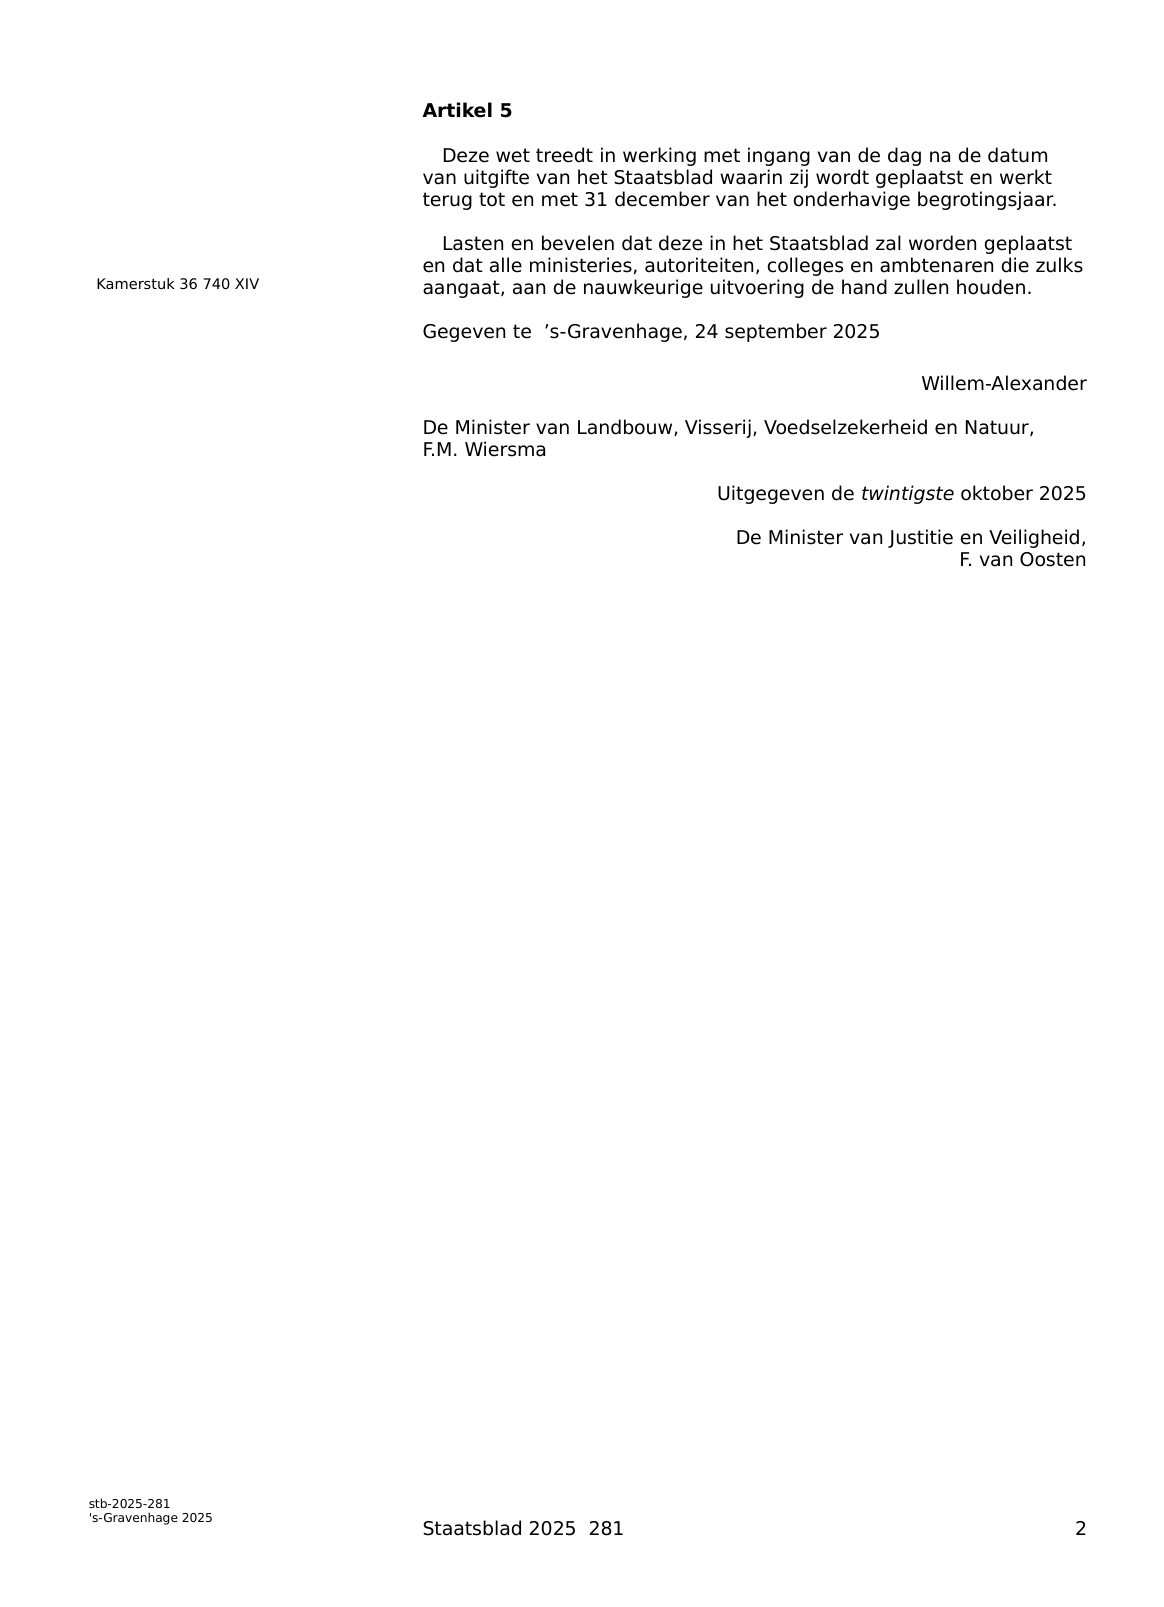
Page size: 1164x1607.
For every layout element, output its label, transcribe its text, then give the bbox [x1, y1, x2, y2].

text Willem-Alexander [422, 373, 1087, 395]
text stb-2025-281 [88, 1497, 323, 1511]
text De Minister van Justitie en Veiligheid, F. van Oosten [422, 527, 1087, 571]
text Kamerstuk 36 740 XIV [77, 276, 396, 293]
text Deze wet treedt in werking met ingang van de dag na de datum van uitgifte van het Staatsblad waarin zij wordt geplaatst en werkt terug tot en met 31 december van het onderhavige begrotingsjaar. [422, 144, 1087, 211]
text Gegeven te ’s-Gravenhage, 24 september 2025 [422, 321, 1087, 343]
text Uitgegeven de twintigste oktober 2025 [422, 483, 1087, 505]
text De Minister van Landbouw, Visserij, Voedselzekerheid en Natuur, F.M. Wiersma [422, 417, 1087, 461]
subtitle Artikel 5 [422, 100, 1087, 122]
text Lasten en bevelen dat deze in het Staatsblad zal worden geplaatst en dat alle ministeries, autoriteiten, colleges en ambtenaren die zulks aangaat, aan de nauwkeurige uitvoering de hand zullen houden. [422, 233, 1087, 299]
text 's-Gravenhage 2025 [88, 1511, 323, 1525]
